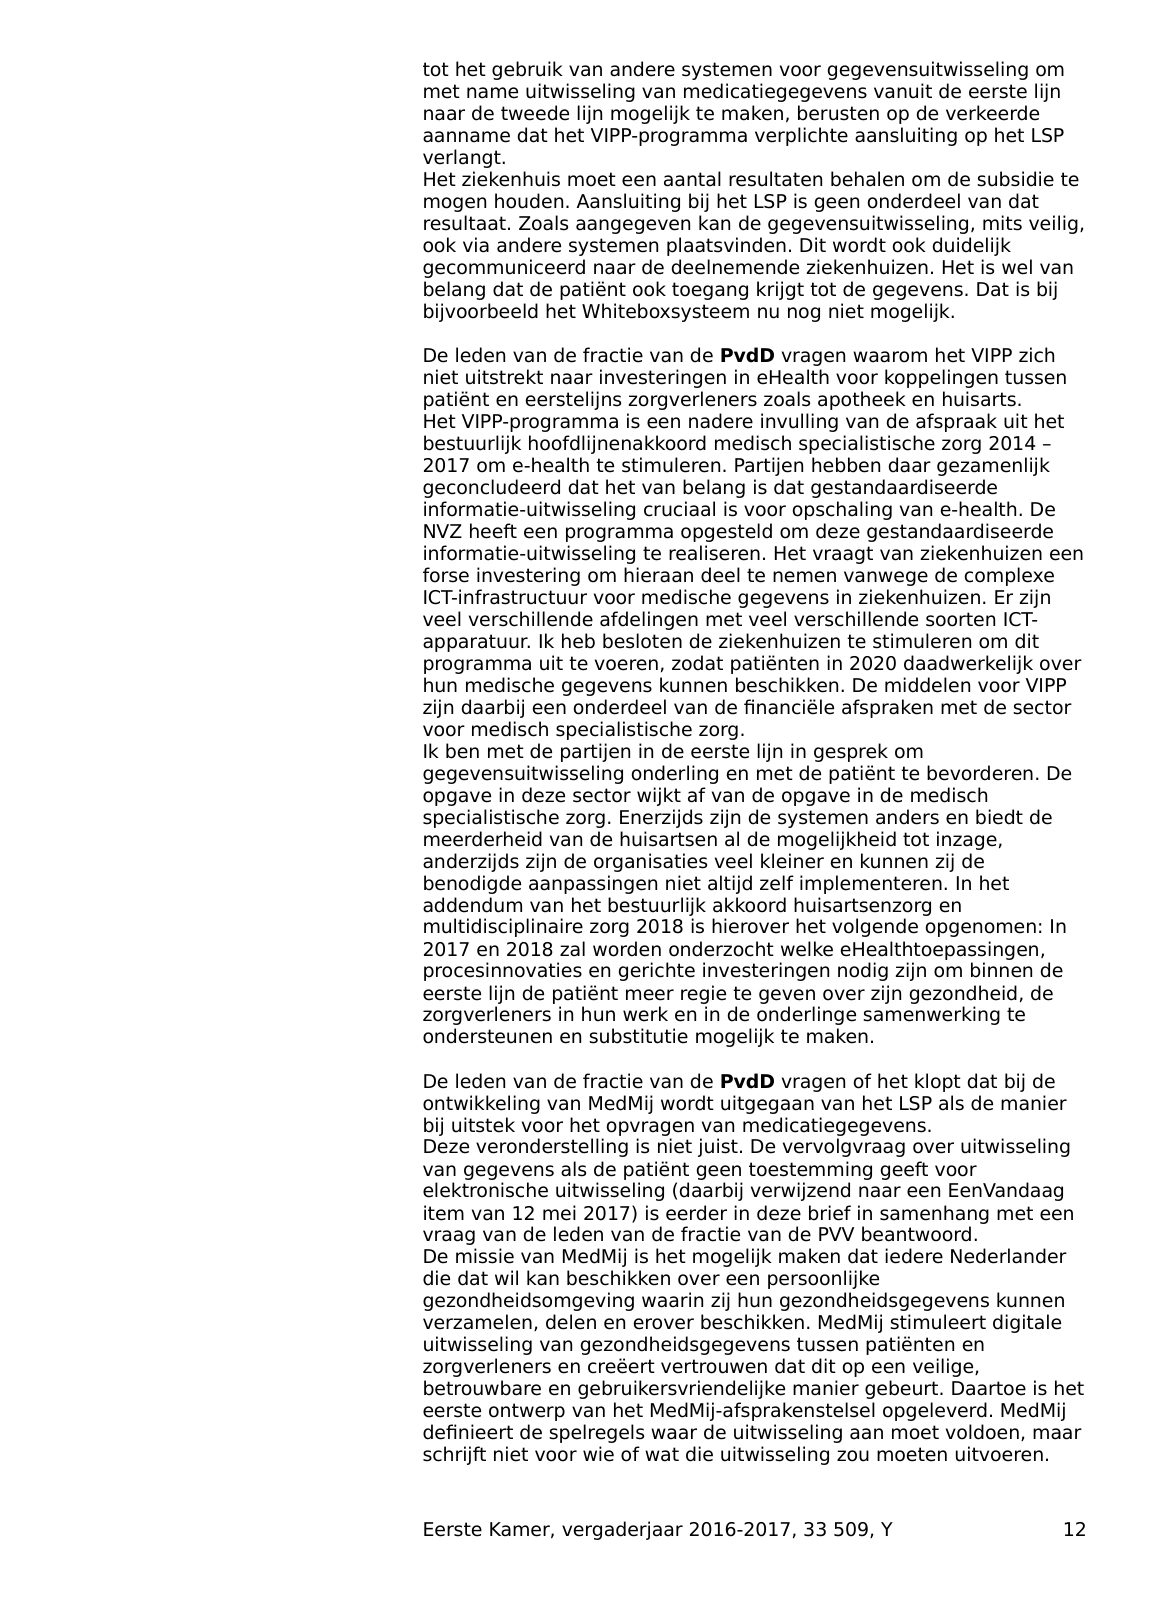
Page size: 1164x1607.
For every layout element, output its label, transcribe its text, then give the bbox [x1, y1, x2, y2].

text Ik ben met de partijen in de eerste lijn in gesprek om gegevensuitwisseling onderling en met de patiënt te bevorderen. De opgave in deze sector wijkt af van de opgave in de medisch specialistische zorg. Enerzijds zijn de systemen anders en biedt de meerderheid van de huisartsen al de mogelijkheid tot inzage, anderzijds zijn de organisaties veel kleiner en kunnen zij de benodigde aanpassingen niet altijd zelf implementeren. In het addendum van het bestuurlijk akkoord huisartsenzorg en multidisciplinaire zorg 2018 is hierover het volgende opgenomen: In 2017 en 2018 zal worden onderzocht welke eHealthtoepassingen, procesinnovaties en gerichte investeringen nodig zijn om binnen de eerste lijn de patiënt meer regie te geven over zijn gezondheid, de zorgverleners in hun werk en in de onderlinge samenwerking te ondersteunen en substitutie mogelijk te maken. [422, 741, 1087, 1048]
text Het ziekenhuis moet een aantal resultaten behalen om de subsidie te mogen houden. Aansluiting bij het LSP is geen onderdeel van dat resultaat. Zoals aangegeven kan de gegevensuitwisseling, mits veilig, ook via andere systemen plaatsvinden. Dit wordt ook duidelijk gecommuniceerd naar de deelnemende ziekenhuizen. Het is wel van belang dat de patiënt ook toegang krijgt tot de gegevens. Dat is bij bijvoorbeeld het Whiteboxsysteem nu nog niet mogelijk. [422, 169, 1087, 323]
text De leden van de fractie van de PvdD vragen waarom het VIPP zich niet uitstrekt naar investeringen in eHealth voor koppelingen tussen patiënt en eerstelijns zorgverleners zoals apotheek en huisarts. [422, 345, 1087, 411]
text tot het gebruik van andere systemen voor gegevensuitwisseling om met name uitwisseling van medicatiegegevens vanuit de eerste lijn naar de tweede lijn mogelijk te maken, berusten op de verkeerde aanname dat het VIPP-programma verplichte aansluiting op het LSP verlangt. [422, 59, 1087, 169]
text Het VIPP-programma is een nadere invulling van de afspraak uit het bestuurlijk hoofdlijnenakkoord medisch specialistische zorg 2014 – 2017 om e-health te stimuleren. Partijen hebben daar gezamenlijk geconcludeerd dat het van belang is dat gestandaardiseerde informatie-uitwisseling cruciaal is voor opschaling van e-health. De NVZ heeft een programma opgesteld om deze gestandaardiseerde informatie-uitwisseling te realiseren. Het vraagt van ziekenhuizen een forse investering om hieraan deel te nemen vanwege de complexe ICT-infrastructuur voor medische gegevens in ziekenhuizen. Er zijn veel verschillende afdelingen met veel verschillende soorten ICT-apparatuur. Ik heb besloten de ziekenhuizen te stimuleren om dit programma uit te voeren, zodat patiënten in 2020 daadwerkelijk over hun medische gegevens kunnen beschikken. De middelen voor VIPP zijn daarbij een onderdeel van de financiële afspraken met de sector voor medisch specialistische zorg. [422, 411, 1087, 741]
text Deze veronderstelling is niet juist. De vervolgvraag over uitwisseling van gegevens als de patiënt geen toestemming geeft voor elektronische uitwisseling (daarbij verwijzend naar een EenVandaag item van 12 mei 2017) is eerder in deze brief in samenhang met een vraag van de leden van de fractie van de PVV beantwoord. [422, 1136, 1087, 1246]
text De missie van MedMij is het mogelijk maken dat iedere Nederlander die dat wil kan beschikken over een persoonlijke gezondheidsomgeving waarin zij hun gezondheidsgegevens kunnen verzamelen, delen en erover beschikken. MedMij stimuleert digitale uitwisseling van gezondheidsgegevens tussen patiënten en zorgverleners en creëert vertrouwen dat dit op een veilige, betrouwbare en gebruikersvriendelijke manier gebeurt. Daartoe is het eerste ontwerp van het MedMij-afsprakenstelsel opgeleverd. MedMij definieert de spelregels waar de uitwisseling aan moet voldoen, maar schrijft niet voor wie of wat die uitwisseling zou moeten uitvoeren. [422, 1246, 1087, 1466]
text De leden van de fractie van de PvdD vragen of het klopt dat bij de ontwikkeling van MedMij wordt uitgegaan van het LSP als de manier bij uitstek voor het opvragen van medicatiegegevens. [422, 1071, 1087, 1136]
